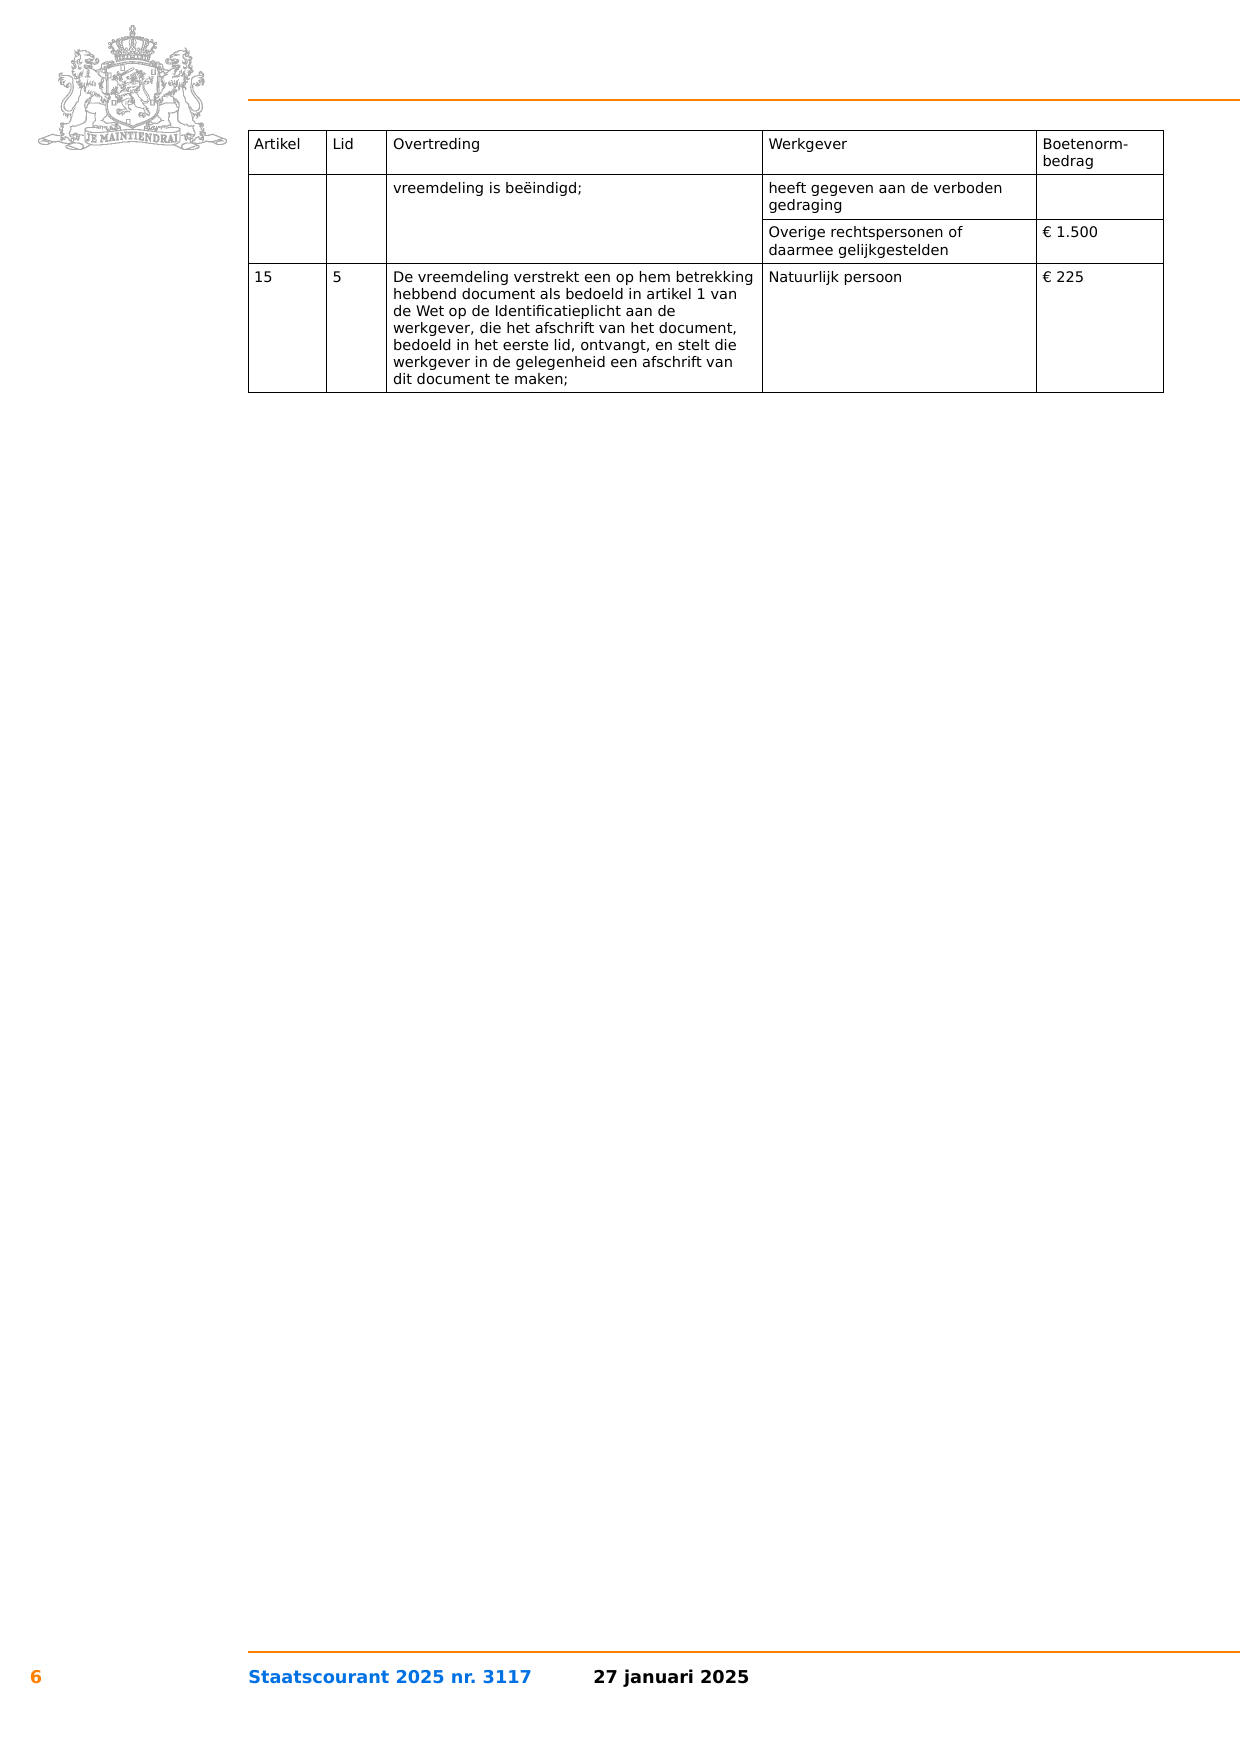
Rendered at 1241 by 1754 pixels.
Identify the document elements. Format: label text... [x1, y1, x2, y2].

table_cell [327, 175, 386, 263]
table_cell € 225 [1037, 264, 1163, 392]
table_cell vreemdeling is beëindigd; [387, 175, 762, 263]
table_header Overtreding [387, 131, 762, 174]
table_cell [1037, 175, 1163, 219]
table_header Lid [327, 131, 386, 174]
table_cell heeft gegeven aan de verboden gedraging [763, 175, 1036, 219]
picture [38, 25, 227, 150]
table_header Werkgever [763, 131, 1036, 174]
table_cell De vreemdeling verstrekt een op hem betrekking hebbend document als bedoeld in artikel 1 van de Wet op de Identificatieplicht aan de werkgever, die het afschrift van het document, bedoeld in het eerste lid, ontvangt, en stelt die werkgever in de gelegenheid een afschrift van dit document te maken; [387, 264, 762, 392]
table_header Artikel [249, 131, 326, 174]
table_header Boetenorm-bedrag [1037, 131, 1163, 174]
table_cell [249, 175, 326, 263]
table_cell Natuurlijk persoon [763, 264, 1036, 392]
table_cell € 1.500 [1037, 220, 1163, 263]
table_cell Overige rechtspersonen of daarmee gelijkgestelden [763, 220, 1036, 263]
table_cell 5 [327, 264, 386, 392]
table_cell 15 [249, 264, 326, 392]
